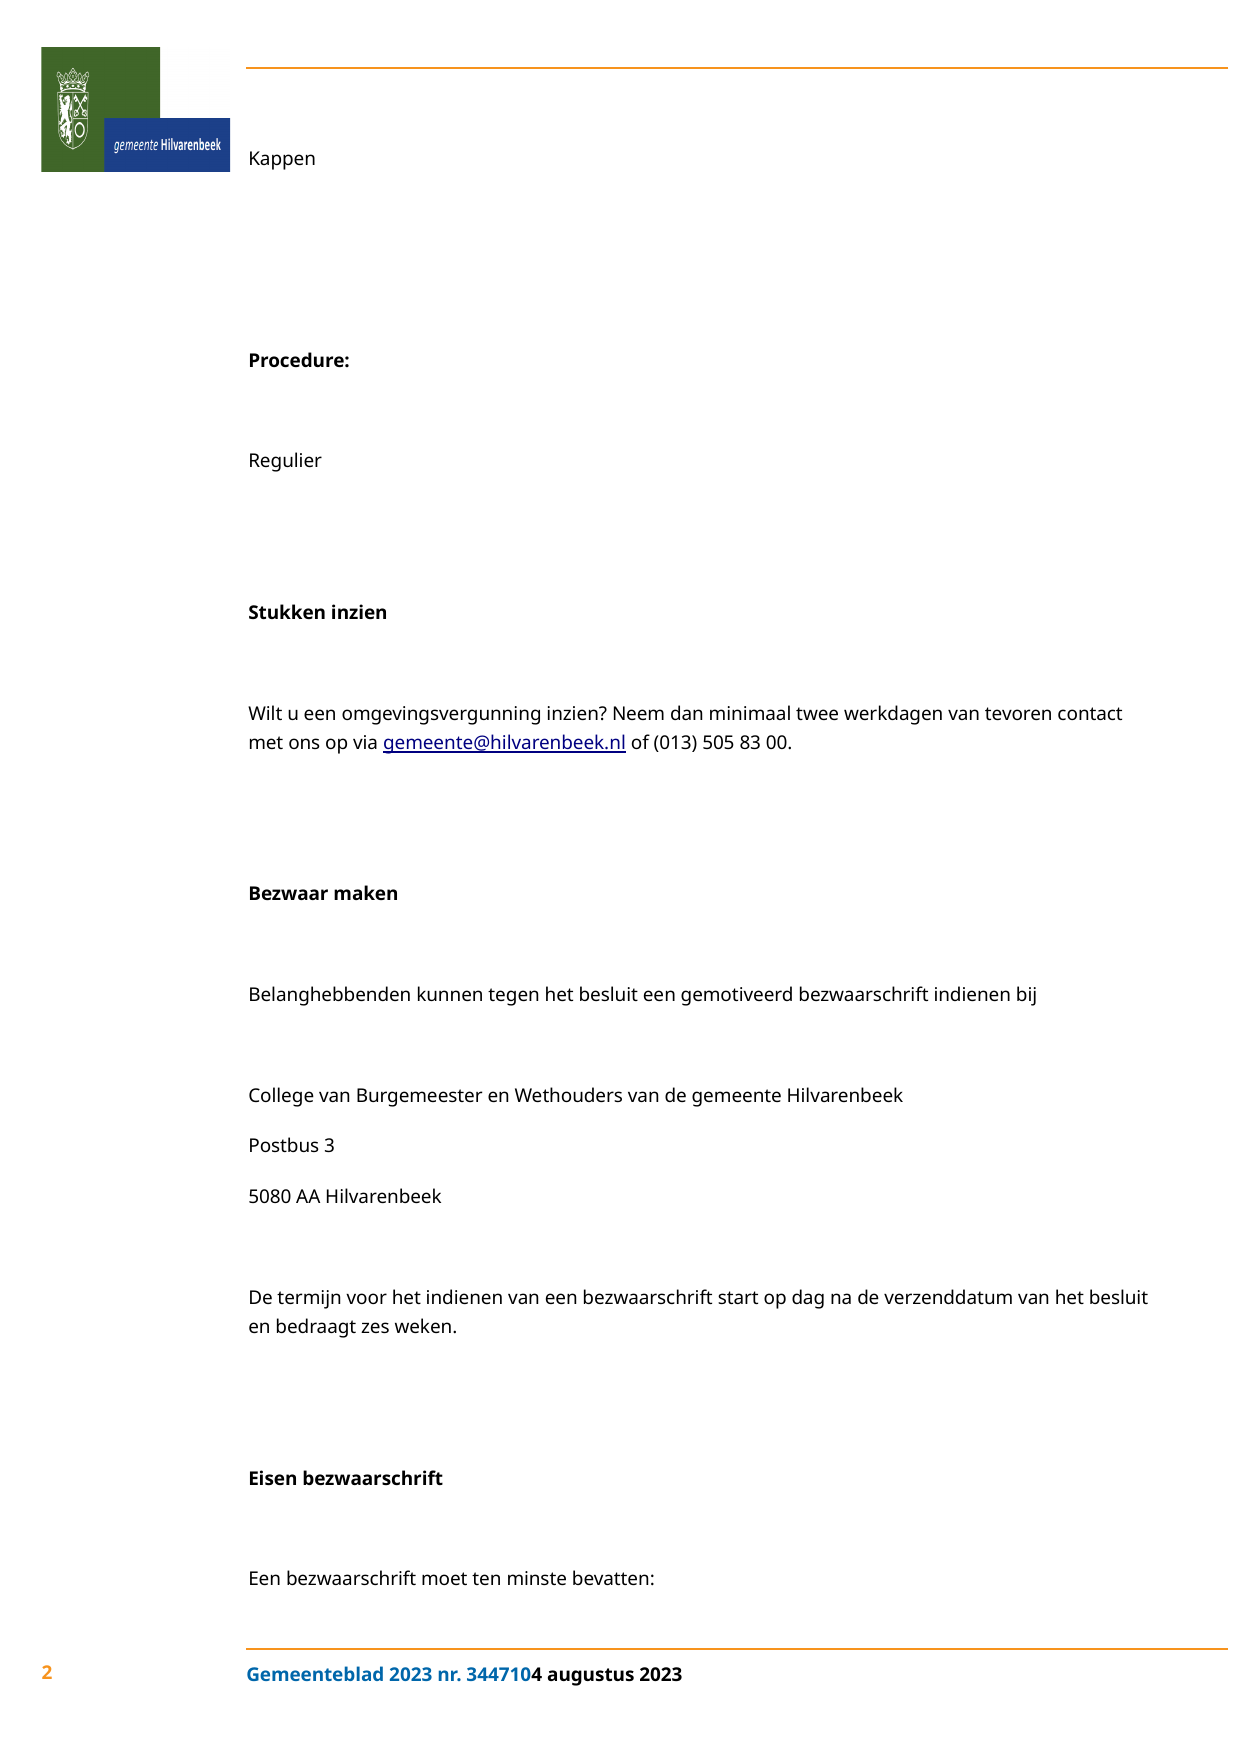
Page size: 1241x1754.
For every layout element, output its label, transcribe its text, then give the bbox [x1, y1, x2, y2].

text Regulier [248, 448, 1152, 473]
text Kappen [248, 145, 1152, 171]
text Een bezwaarschrift moet ten minste bevatten: [248, 1566, 1152, 1591]
text Procedure: [248, 347, 1152, 373]
picture [41, 47, 231, 172]
text Belanghebbenden kunnen tegen het besluit een gemotiveerd bezwaarschrift indienen bij [248, 981, 1152, 1007]
text De termijn voor het indienen van een bezwaarschrift start op dag na de verzenddatum van het besluit en bedraagt zes weken. [248, 1284, 1152, 1339]
text Postbus 3 [248, 1133, 1152, 1158]
text Wilt u een omgevingsvergunning inzien? Neem dan minimaal twee werkdagen van tevoren contact met ons op via gemeente@hilvarenbeek.nl of (013) 505 83 00. [248, 700, 1152, 755]
text Bezwaar maken [248, 881, 1152, 906]
text 5080 AA Hilvarenbeek [248, 1183, 1152, 1209]
text Stukken inzien [248, 599, 1152, 625]
text Eisen bezwaarschrift [248, 1465, 1152, 1491]
text College van Burgemeester en Wethouders van de gemeente Hilvarenbeek [248, 1082, 1152, 1108]
